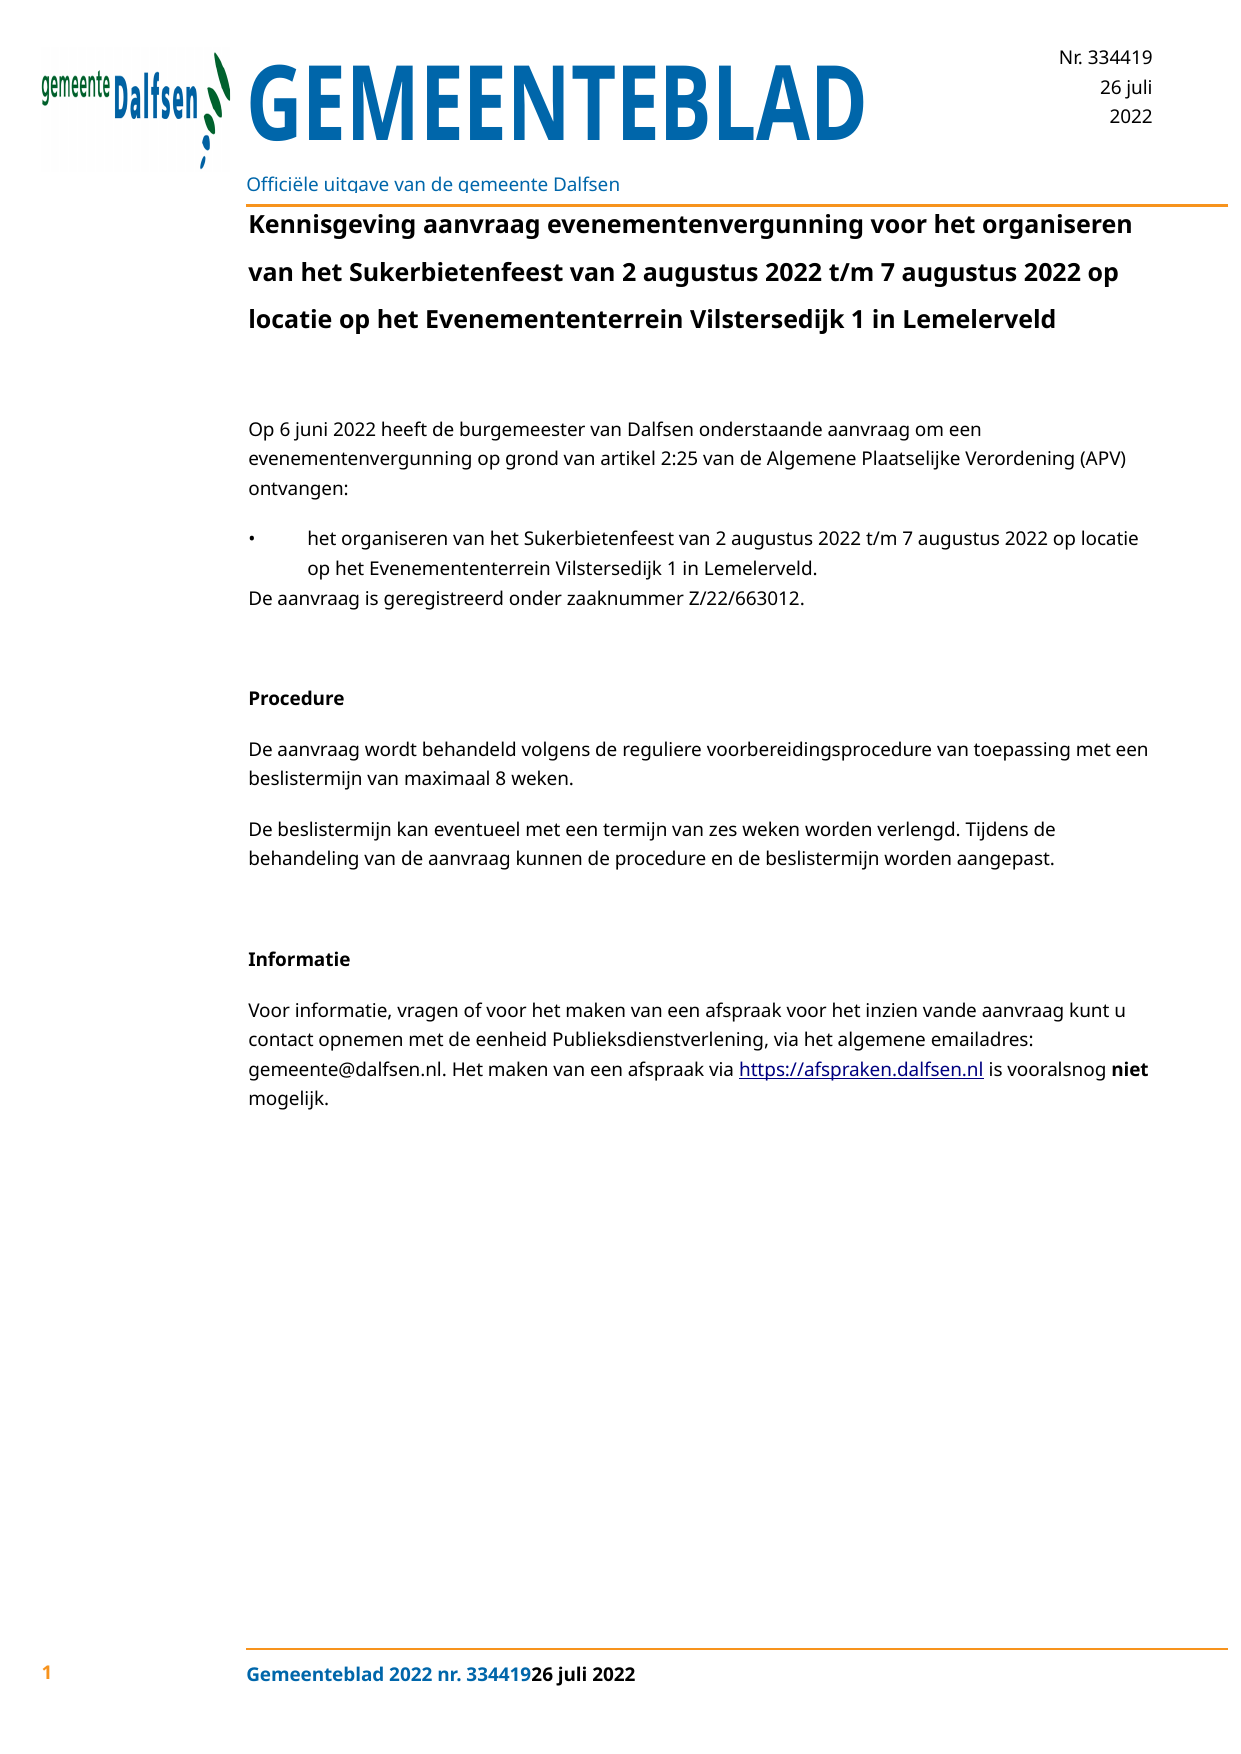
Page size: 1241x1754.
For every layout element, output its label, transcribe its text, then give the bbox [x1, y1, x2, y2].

list het organiseren van het Sukerbietenfeest van 2 augustus 2022 t/m 7 augustus 2022 op locatie op het Evenemententerrein Vilstersedijk 1 in Lemelerveld. [248, 526, 1152, 581]
text De beslistermijn kan eventueel met een termijn van zes weken worden verlengd. Tijdens de behandeling van de aanvraag kunnen de procedure en de beslistermijn worden aangepast. [248, 816, 1152, 871]
text De aanvraag wordt behandeld volgens de reguliere voorbereidingsprocedure van toepassing met een beslistermijn van maximaal 8 weken. [248, 736, 1152, 791]
text De aanvraag is geregistreerd onder zaaknummer Z/22/663012. [248, 585, 1152, 610]
text Kennisgeving aanvraag evenementenvergunning voor het organiseren van het Sukerbietenfeest van 2 augustus 2022 t/m 7 augustus 2022 op locatie op het Evenemententerrein Vilstersedijk 1 in Lemelerveld [248, 207, 1152, 336]
text Informatie [248, 946, 1152, 972]
text Procedure [248, 686, 1152, 711]
picture [41, 47, 231, 172]
text Voor informatie, vragen of voor het maken van een afspraak voor het inzien vande aanvraag kunt u contact opnemen met de eenheid Publieksdienstverlening, via het algemene emailadres: gemeente@dalfsen.nl. Het maken van een afspraak via https://afspraken.dalfsen.nl is vooralsnog niet mogelijk. [248, 997, 1152, 1111]
text Op 6 juni 2022 heeft de burgemeester van Dalfsen onderstaande aanvraag om een evenementenvergunning op grond van artikel 2:25 van de Algemene Plaatselijke Verordening (APV) ontvangen: [248, 416, 1152, 501]
